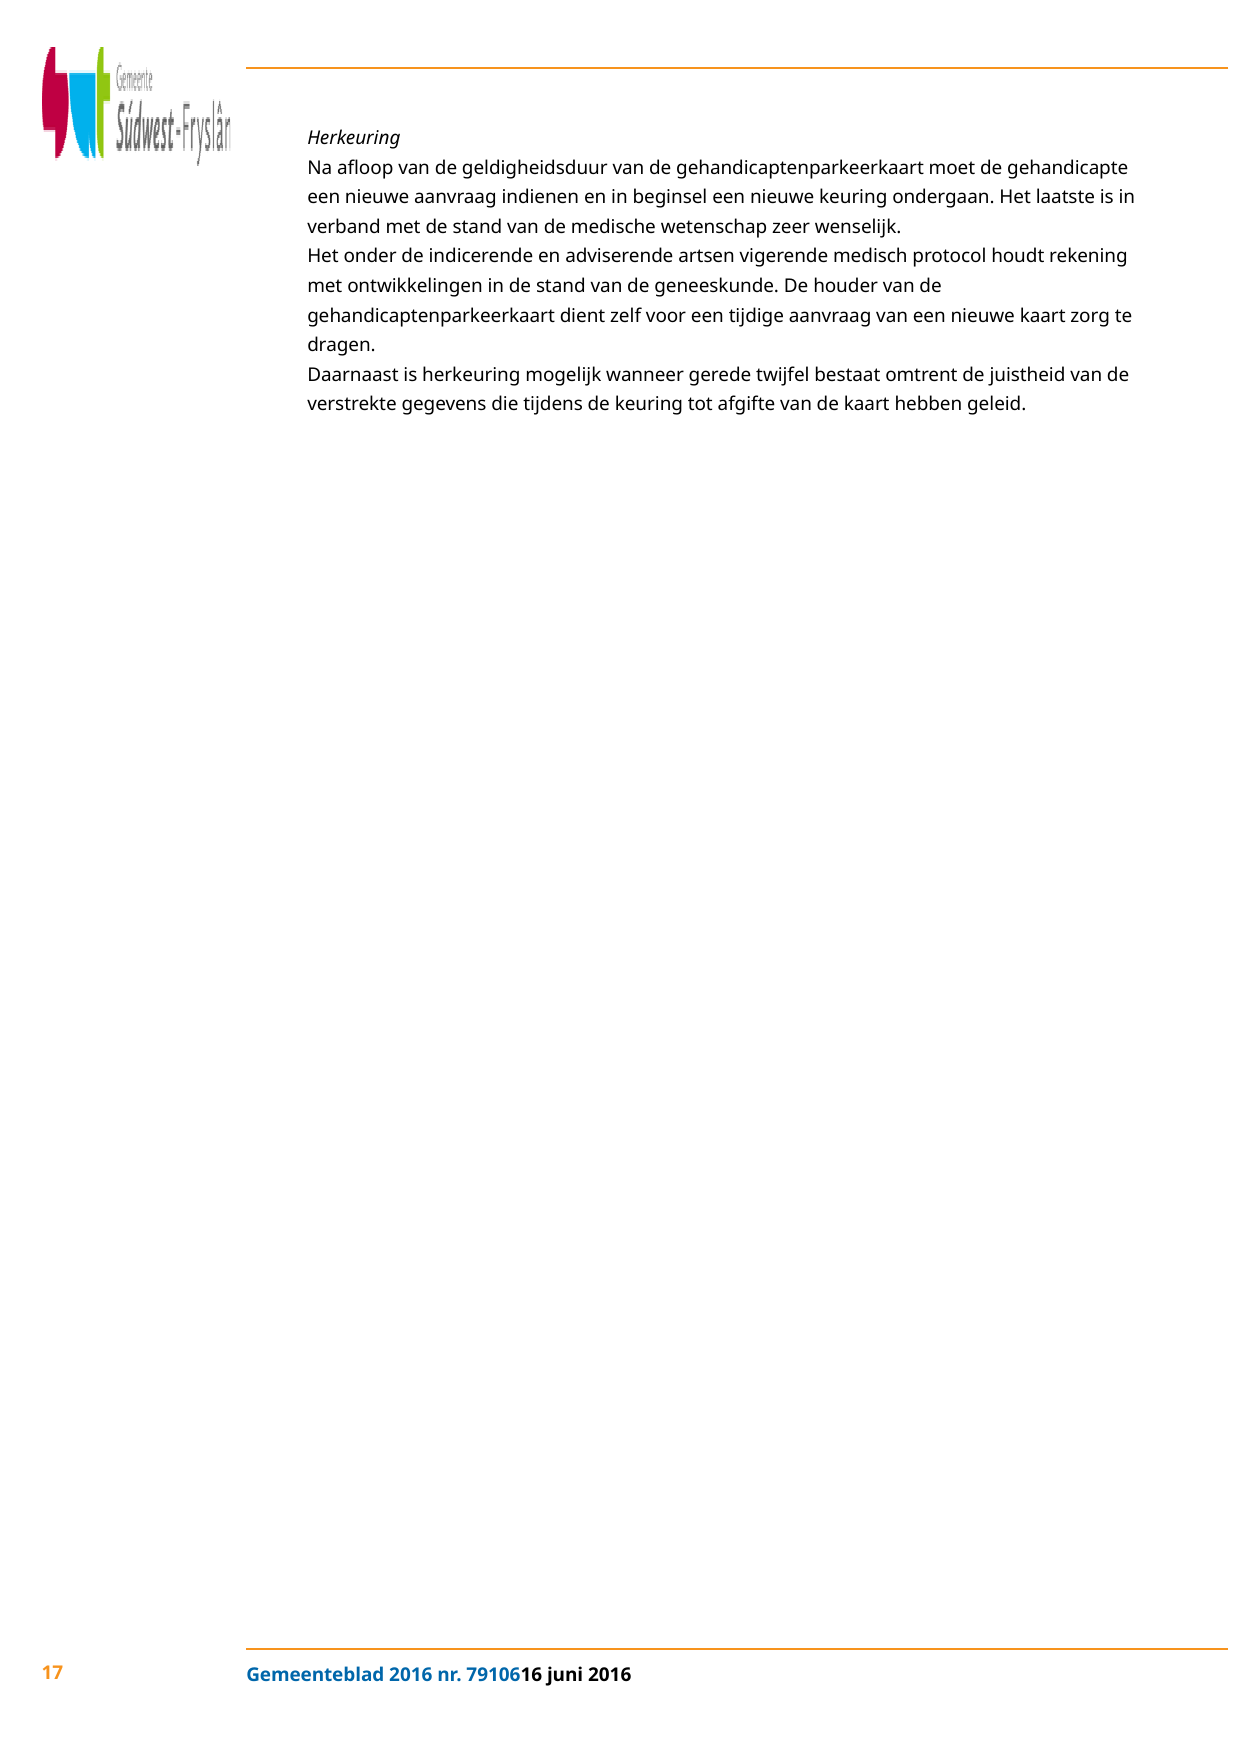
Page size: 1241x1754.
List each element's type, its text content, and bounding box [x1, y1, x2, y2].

list Na afloop van de geldigheidsduur van de gehandicaptenparkeerkaart moet de gehandicapte een nieuwe aanvraag indienen en in beginsel een nieuwe keuring ondergaan. Het laatste is in verband met de stand van de medische wetenschap zeer wenselijk. [248, 154, 1152, 239]
list Herkeuring [248, 124, 1152, 150]
list Het onder de indicerende en adviserende artsen vigerende medisch protocol houdt rekening met ontwikkelingen in de stand van de geneeskunde. De houder van de gehandicaptenparkeerkaart dient zelf voor een tijdige aanvraag van een nieuwe kaart zorg te dragen. [248, 243, 1152, 357]
list Daarnaast is herkeuring mogelijk wanneer gerede twijfel bestaat omtrent de juistheid van de verstrekte gegevens die tijdens de keuring tot afgifte van de kaart hebben geleid. [248, 361, 1152, 416]
picture [41, 47, 231, 172]
